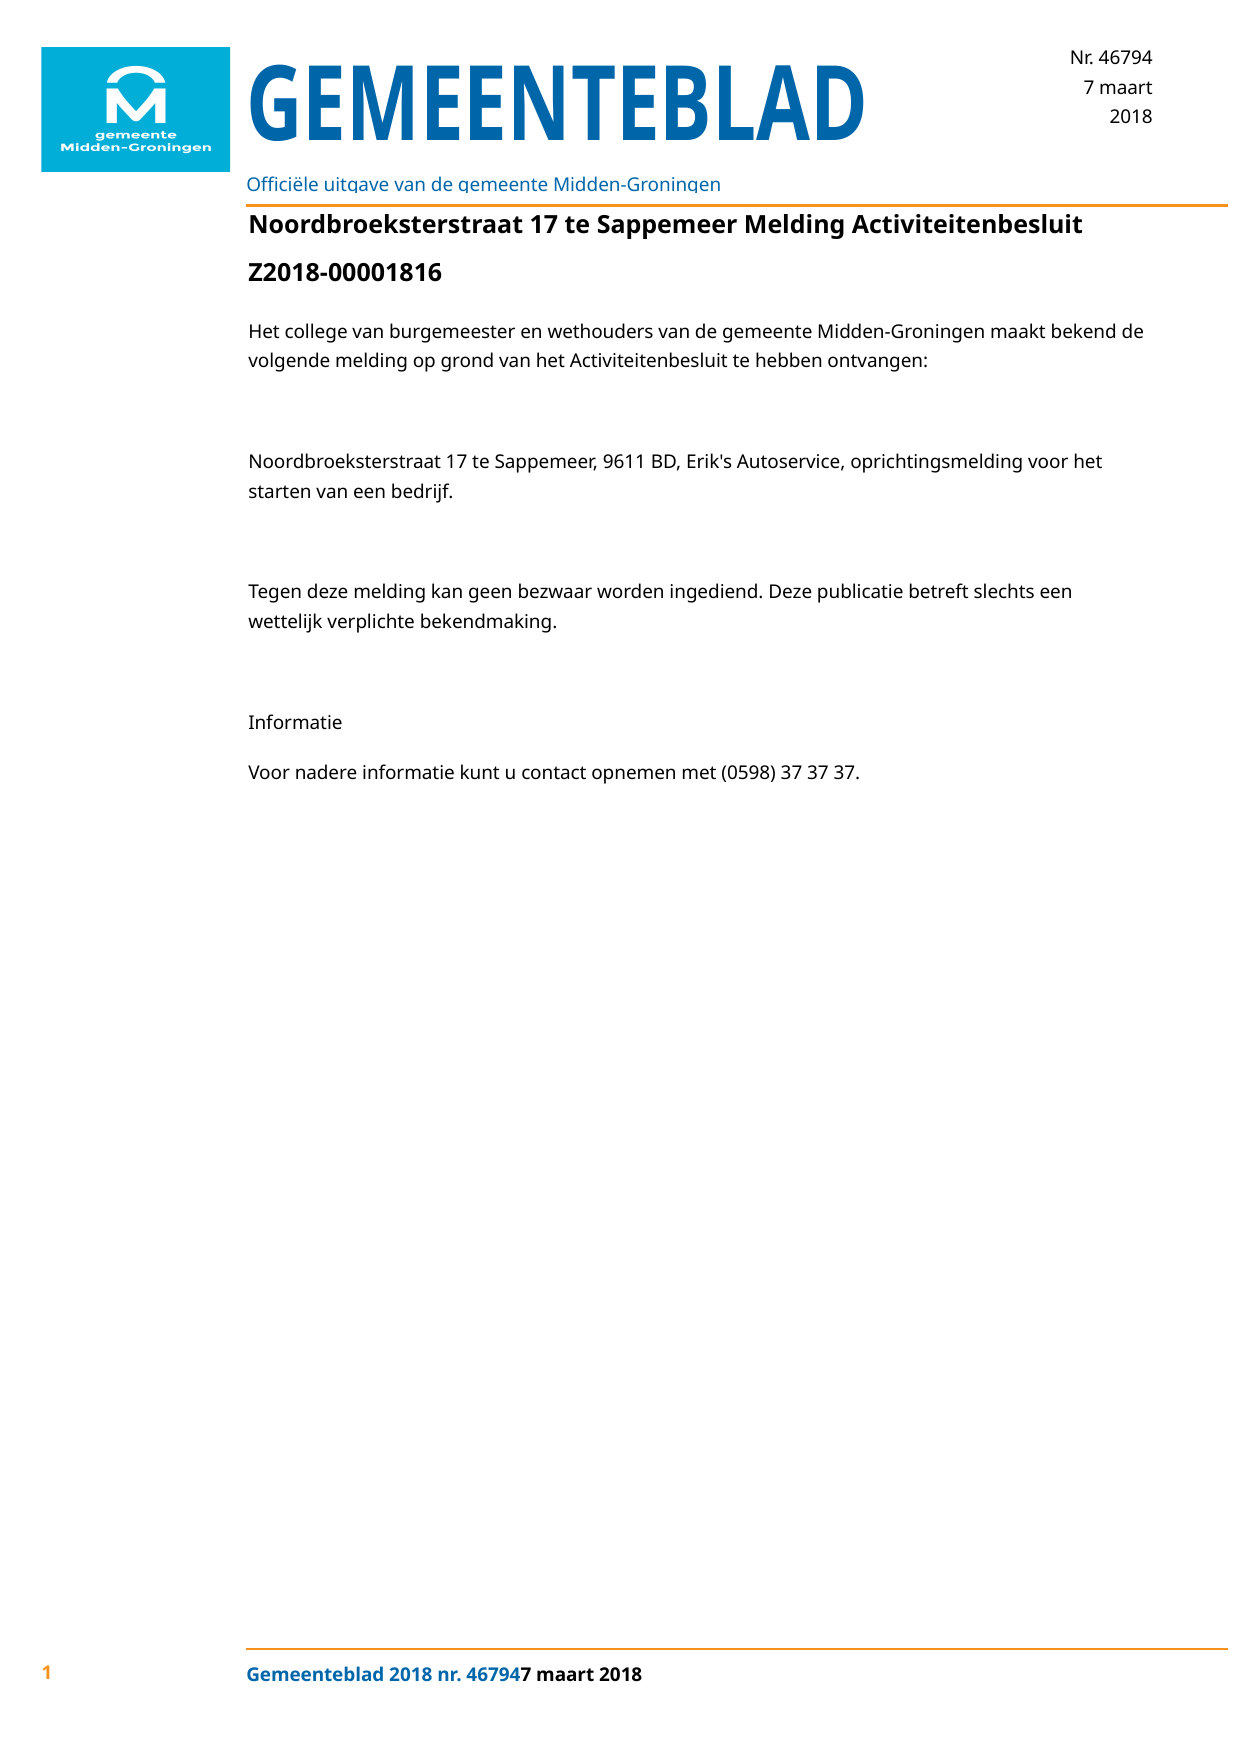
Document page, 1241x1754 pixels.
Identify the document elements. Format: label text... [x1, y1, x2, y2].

text Tegen deze melding kan geen bezwaar worden ingediend. Deze publicatie betreft slechts een wettelijk verplichte bekendmaking. [248, 579, 1152, 634]
text Noordbroeksterstraat 17 te Sappemeer Melding Activiteitenbesluit Z2018-00001816 [248, 207, 1152, 288]
text Noordbroeksterstraat 17 te Sappemeer, 9611 BD, Erik's Autoservice, oprichtingsmelding voor het starten van een bedrijf. [248, 448, 1152, 504]
text Voor nadere informatie kunt u contact opnemen met (0598) 37 37 37. [248, 759, 1152, 785]
picture [108, 66, 164, 82]
text Informatie [248, 709, 1152, 735]
picture [184, 146, 190, 153]
text Het college van burgemeester en wethouders van de gemeente Midden-Groningen maakt bekend de volgende melding op grond van het Activiteitenbesluit te hebben ontvangen: [248, 318, 1152, 373]
picture [107, 89, 165, 122]
